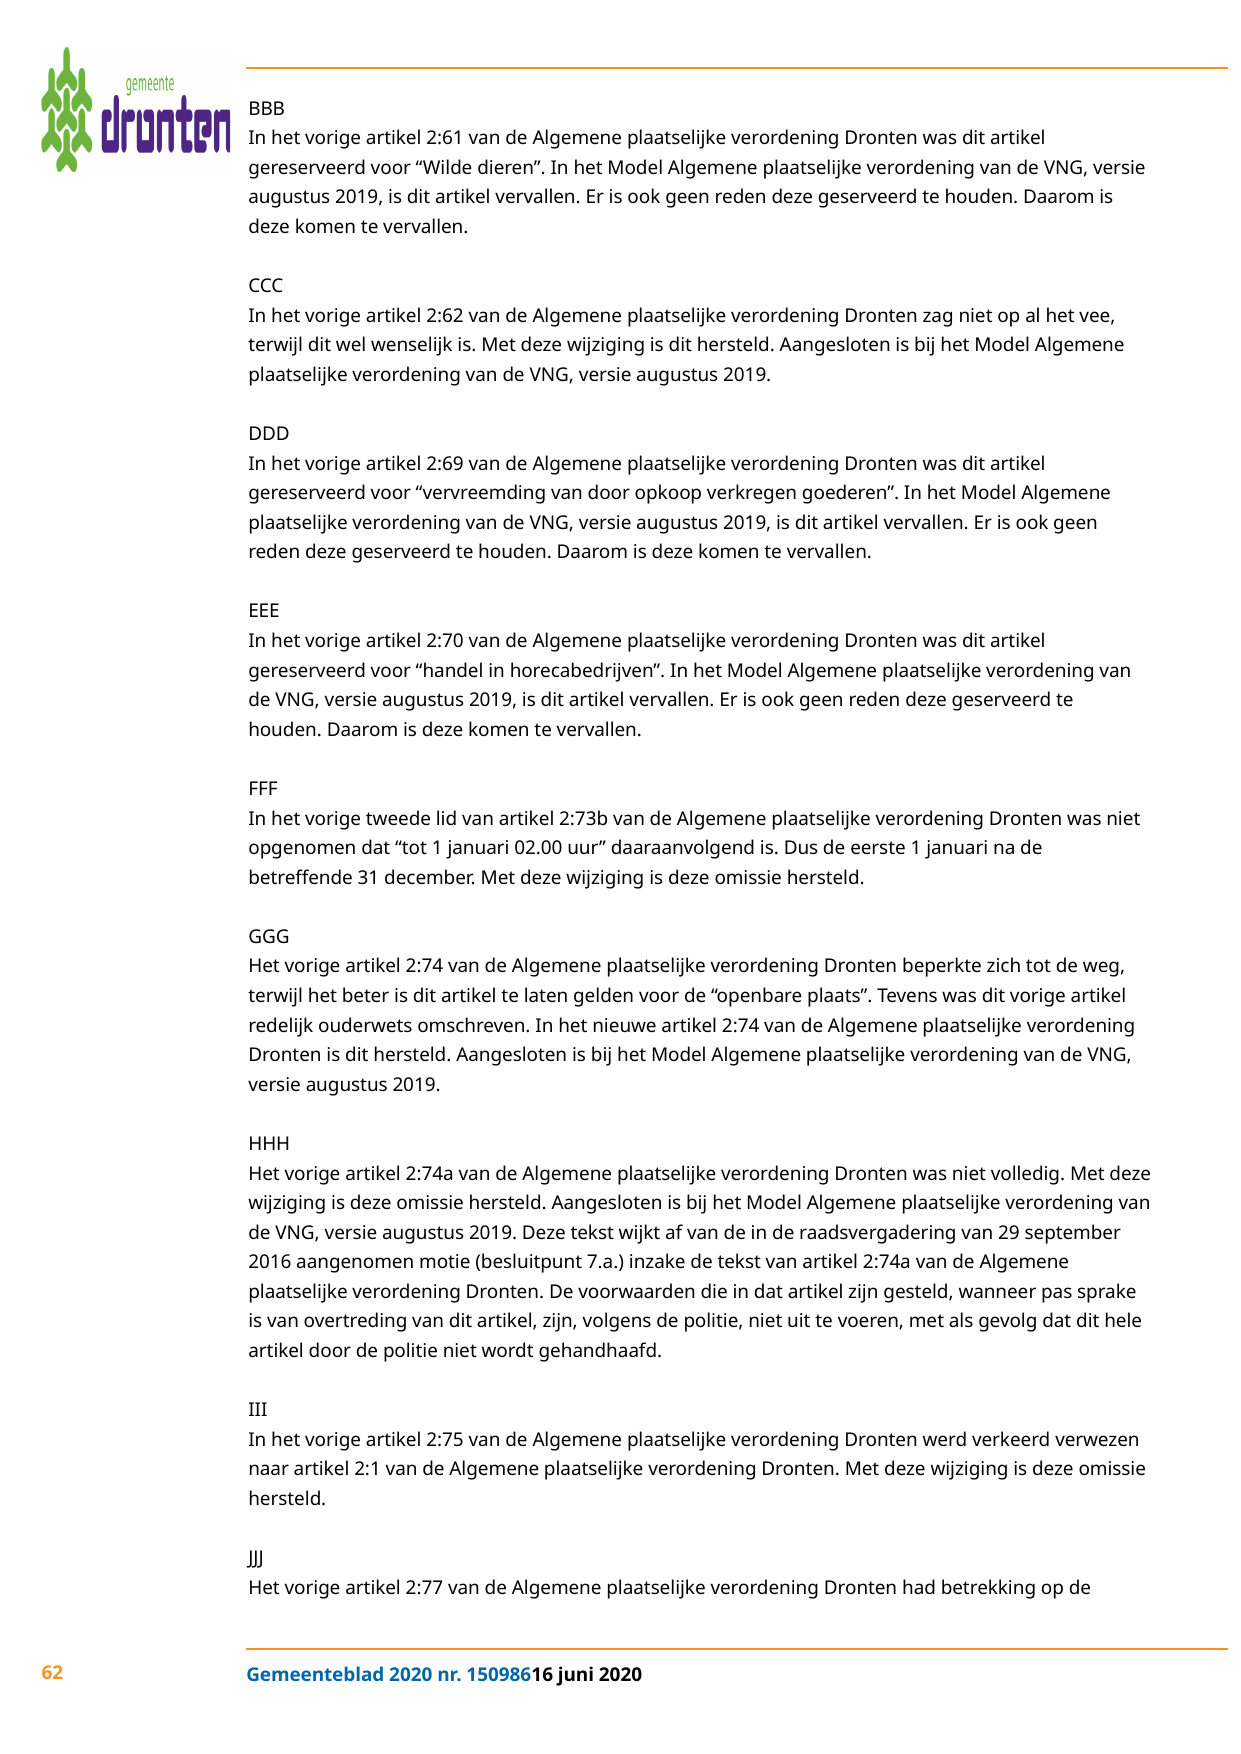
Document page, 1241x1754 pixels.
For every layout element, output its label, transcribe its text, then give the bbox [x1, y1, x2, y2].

text FFF [248, 775, 1152, 801]
picture [41, 47, 231, 172]
text In het vorige artikel 2:62 van de Algemene plaatselijke verordening Dronten zag niet op al het vee, terwijl dit wel wenselijk is. Met deze wijziging is dit hersteld. Aangesloten is bij het Model Algemene plaatselijke verordening van de VNG, versie augustus 2019. [248, 302, 1152, 387]
text In het vorige artikel 2:69 van de Algemene plaatselijke verordening Dronten was dit artikel gereserveerd voor “vervreemding van door opkoop verkregen goederen”. In het Model Algemene plaatselijke verordening van de VNG, versie augustus 2019, is dit artikel vervallen. Er is ook geen reden deze geserveerd te houden. Daarom is deze komen te vervallen. [248, 450, 1152, 564]
text In het vorige tweede lid van artikel 2:73b van de Algemene plaatselijke verordening Dronten was niet opgenomen dat “tot 1 januari 02.00 uur” daaraanvolgend is. Dus de eerste 1 januari na de betreffende 31 december. Met deze wijziging is deze omissie hersteld. [248, 805, 1152, 890]
text In het vorige artikel 2:61 van de Algemene plaatselijke verordening Dronten was dit artikel gereserveerd voor “Wilde dieren”. In het Model Algemene plaatselijke verordening van de VNG, versie augustus 2019, is dit artikel vervallen. Er is ook geen reden deze geserveerd te houden. Daarom is deze komen te vervallen. [248, 124, 1152, 239]
text DDD [248, 420, 1152, 446]
text III [248, 1396, 1152, 1422]
text HHH [248, 1130, 1152, 1156]
text JJJ [248, 1544, 1152, 1570]
text In het vorige artikel 2:70 van de Algemene plaatselijke verordening Dronten was dit artikel gereserveerd voor “handel in horecabedrijven”. In het Model Algemene plaatselijke verordening van de VNG, versie augustus 2019, is dit artikel vervallen. Er is ook geen reden deze geserveerd te houden. Daarom is deze komen te vervallen. [248, 627, 1152, 742]
text CCC [248, 272, 1152, 298]
text Het vorige artikel 2:77 van de Algemene plaatselijke verordening Dronten had betrekking op de [248, 1574, 1152, 1600]
text In het vorige artikel 2:75 van de Algemene plaatselijke verordening Dronten werd verkeerd verwezen naar artikel 2:1 van de Algemene plaatselijke verordening Dronten. Met deze wijziging is deze omissie hersteld. [248, 1426, 1152, 1511]
text Het vorige artikel 2:74 van de Algemene plaatselijke verordening Dronten beperkte zich tot de weg, terwijl het beter is dit artikel te laten gelden voor de “openbare plaats”. Tevens was dit vorige artikel redelijk ouderwets omschreven. In het nieuwe artikel 2:74 van de Algemene plaatselijke verordening Dronten is dit hersteld. Aangesloten is bij het Model Algemene plaatselijke verordening van de VNG, versie augustus 2019. [248, 953, 1152, 1097]
text BBB [248, 95, 1152, 121]
text GGG [248, 923, 1152, 949]
text Het vorige artikel 2:74a van de Algemene plaatselijke verordening Dronten was niet volledig. Met deze wijziging is deze omissie hersteld. Aangesloten is bij het Model Algemene plaatselijke verordening van de VNG, versie augustus 2019. Deze tekst wijkt af van de in de raadsvergadering van 29 september 2016 aangenomen motie (besluitpunt 7.a.) inzake de tekst van artikel 2:74a van de Algemene plaatselijke verordening Dronten. De voorwaarden die in dat artikel zijn gesteld, wanneer pas sprake is van overtreding van dit artikel, zijn, volgens de politie, niet uit te voeren, met als gevolg dat dit hele artikel door de politie niet wordt gehandhaafd. [248, 1160, 1152, 1363]
text EEE [248, 598, 1152, 623]
